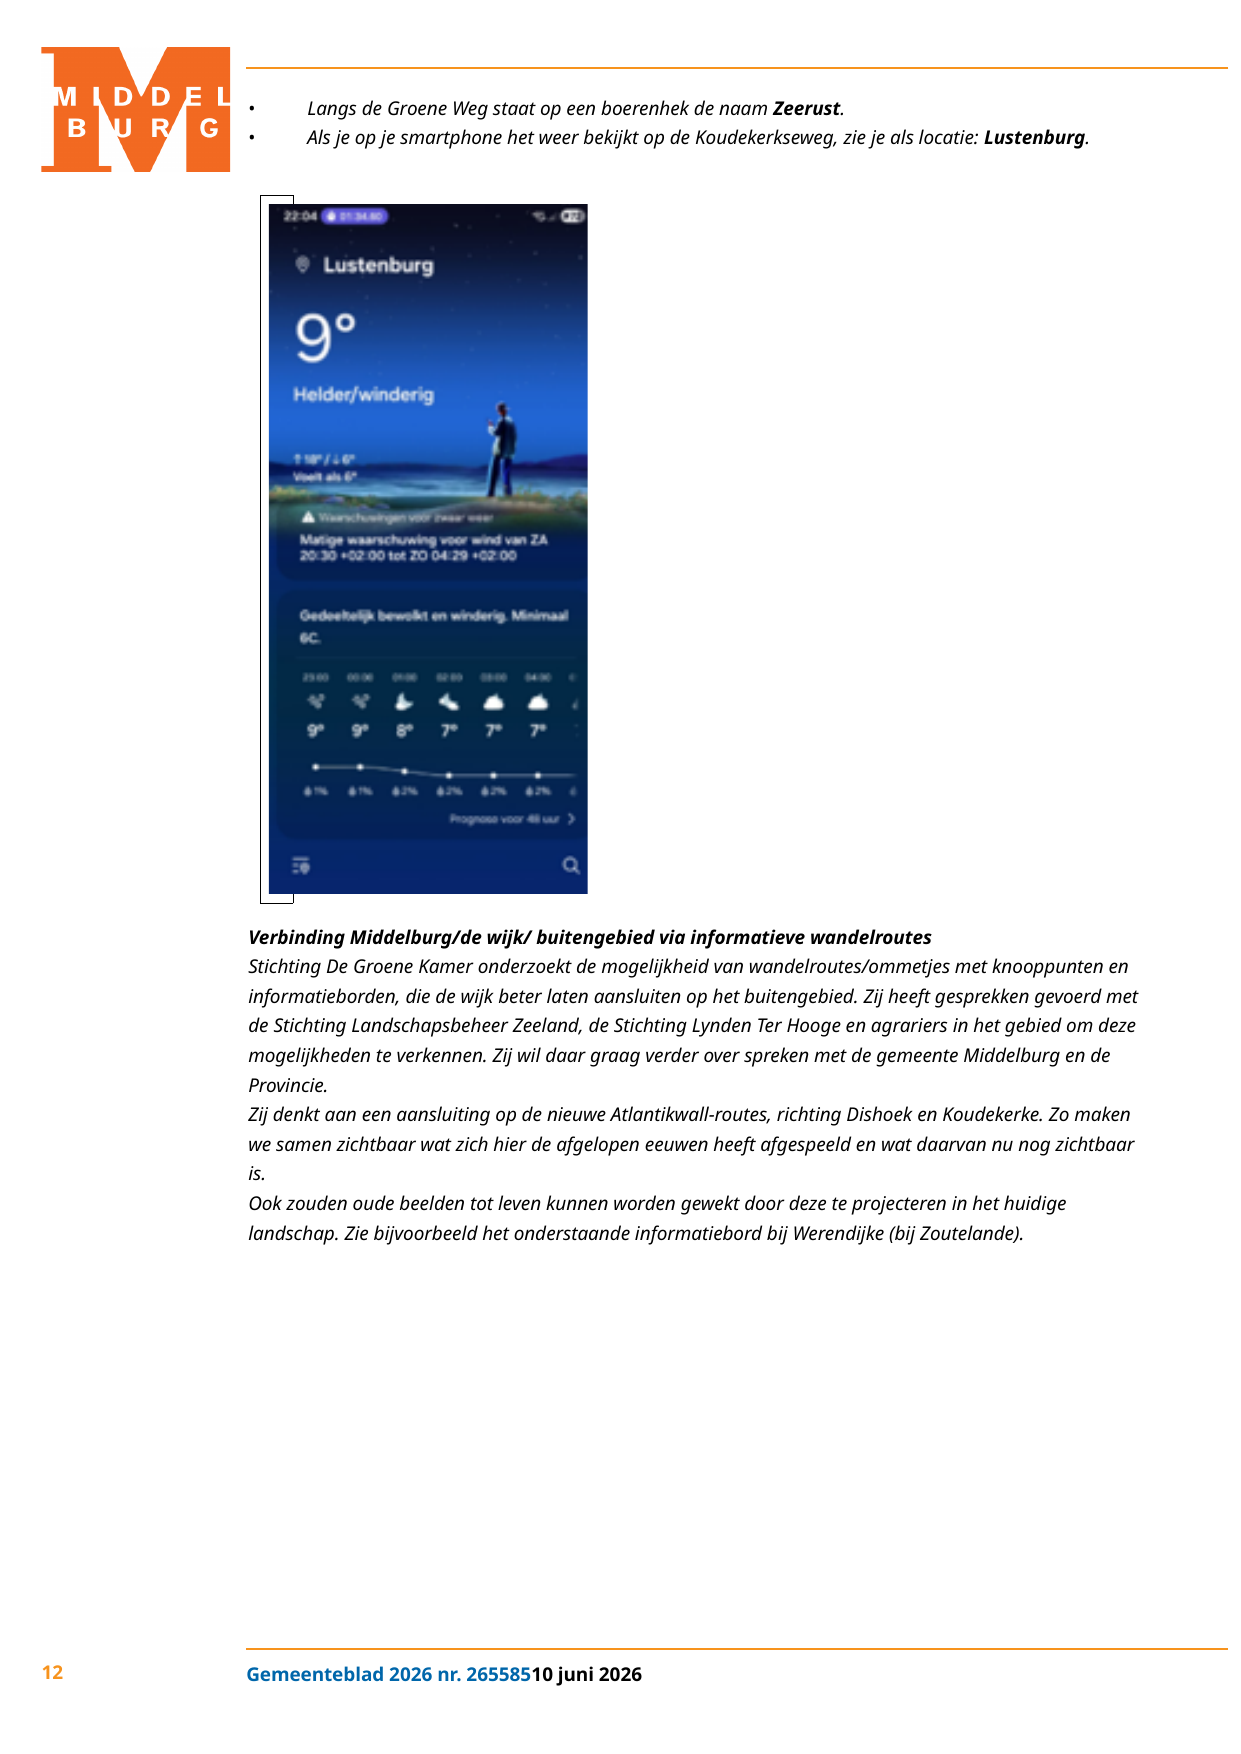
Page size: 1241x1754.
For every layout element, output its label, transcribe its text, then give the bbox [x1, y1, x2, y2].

list Als je op je smartphone het weer bekijkt op de Koudekerkseweg, zie je als locatie: Lustenburg. [248, 124, 1152, 150]
text Ook zouden oude beelden tot leven kunnen worden gewekt door deze te projecteren in het huidige landschap. Zie bijvoorbeeld het onderstaande informatiebord bij Werendijke (bij Zoutelande). [248, 1190, 1152, 1245]
list Langs de Groene Weg staat op een boerenhek de naam Zeerust. [248, 95, 1152, 121]
picture [41, 47, 231, 172]
text Zij denkt aan een aansluiting op de nieuwe Atlantikwall-routes, richting Dishoek en Koudekerke. Zo maken we samen zichtbaar wat zich hier de afgelopen eeuwen heeft afgespeeld en wat daarvan nu nog zichtbaar is. [248, 1101, 1152, 1186]
text Verbinding Middelburg/de wijk/ buitengebied via informatieve wandelroutes [248, 924, 1152, 949]
picture [268, 204, 588, 894]
text Stichting De Groene Kamer onderzoekt de mogelijkheid van wandelroutes/ommetjes met knooppunten en informatieborden, die de wijk beter laten aansluiten op het buitengebied. Zij heeft gesprekken gevoerd met de Stichting Landschapsbeheer Zeeland, de Stichting Lynden Ter Hooge en agrariers in het gebied om deze mogelijkheden te verkennen. Zij wil daar graag verder over spreken met de gemeente Middelburg en de Provincie. [248, 953, 1152, 1097]
